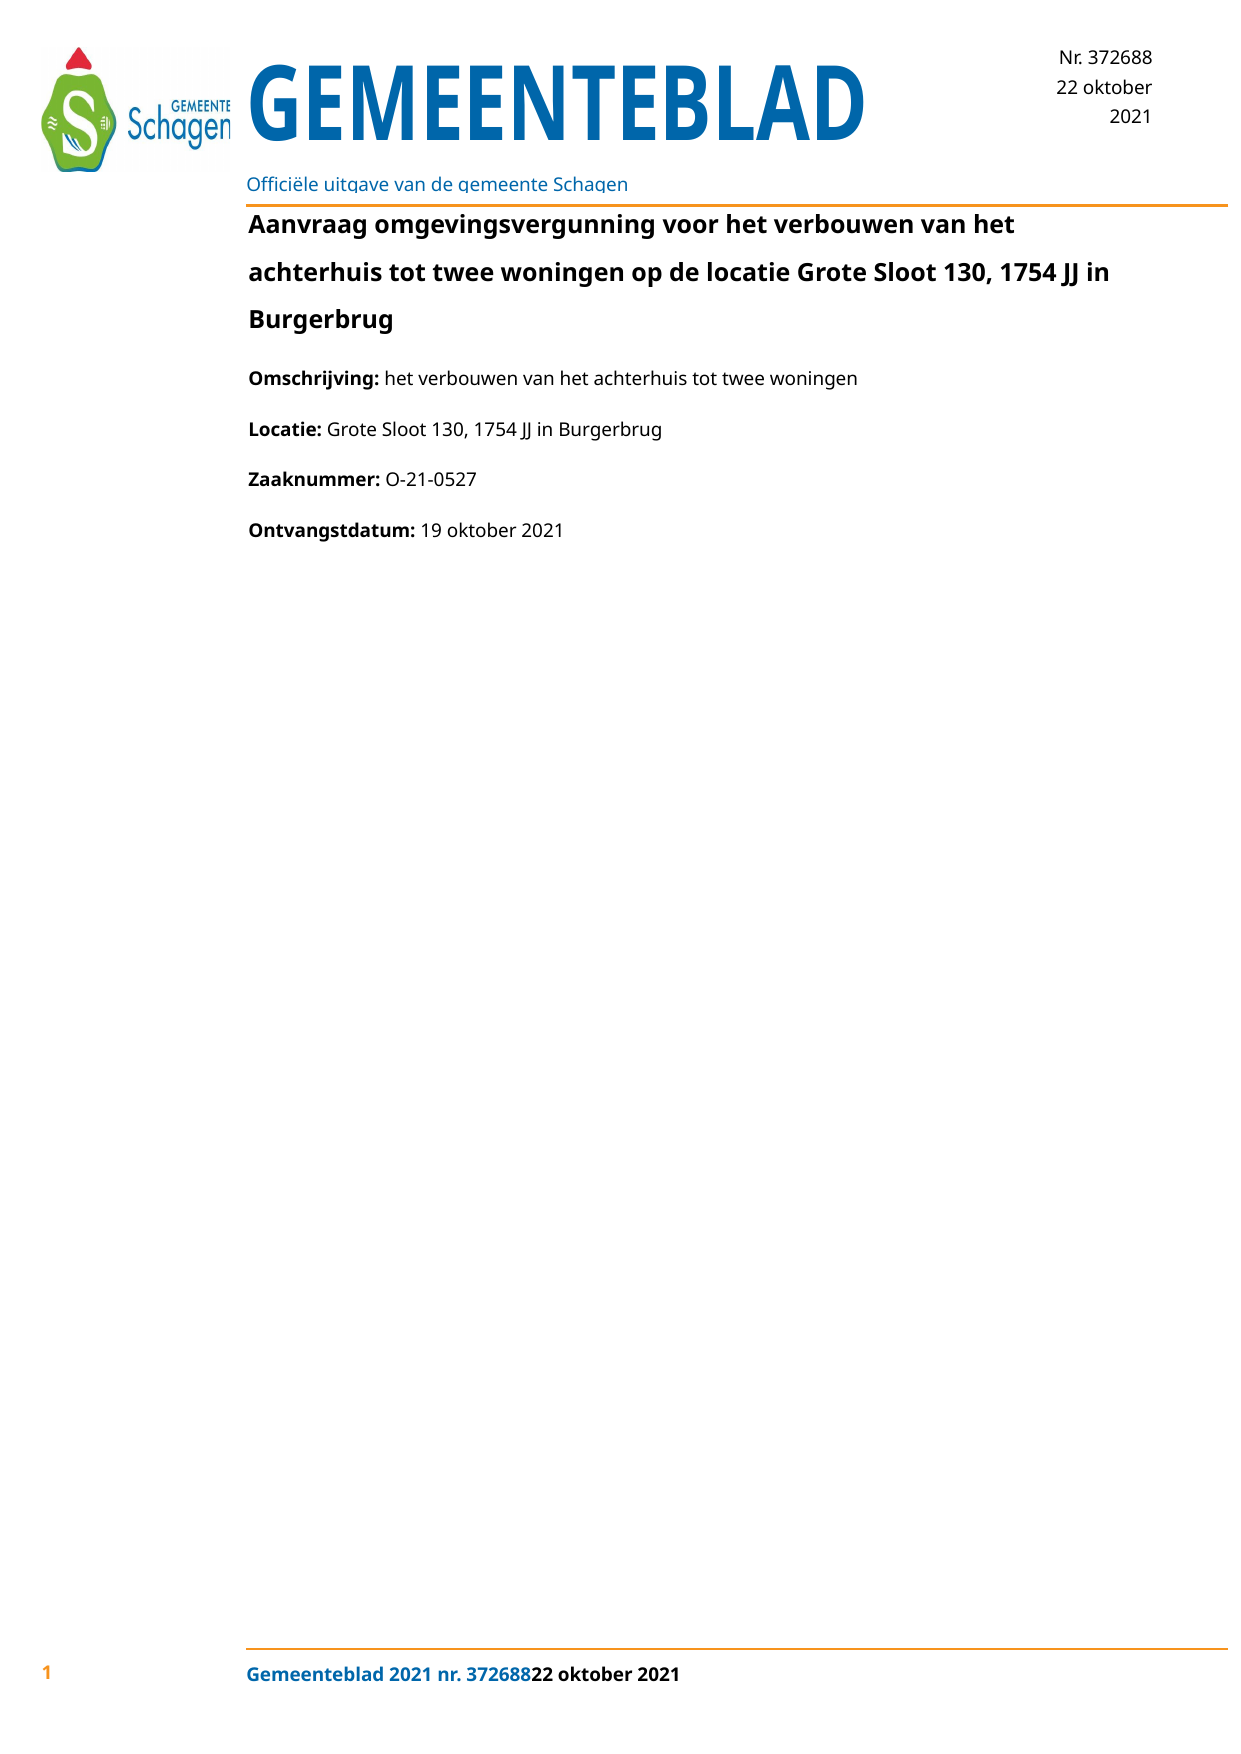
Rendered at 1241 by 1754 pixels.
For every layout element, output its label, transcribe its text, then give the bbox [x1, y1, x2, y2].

text Zaaknummer: O-21-0527 [248, 466, 1152, 492]
text Aanvraag omgevingsvergunning voor het verbouwen van het achterhuis tot twee woningen op de locatie Grote Sloot 130, 1754 JJ in Burgerbrug [248, 207, 1152, 336]
text Ontvangstdatum: 19 oktober 2021 [248, 517, 1152, 542]
text Locatie: Grote Sloot 130, 1754 JJ in Burgerbrug [248, 416, 1152, 442]
picture [41, 47, 231, 172]
text Omschrijving: het verbouwen van het achterhuis tot twee woningen [248, 366, 1152, 391]
